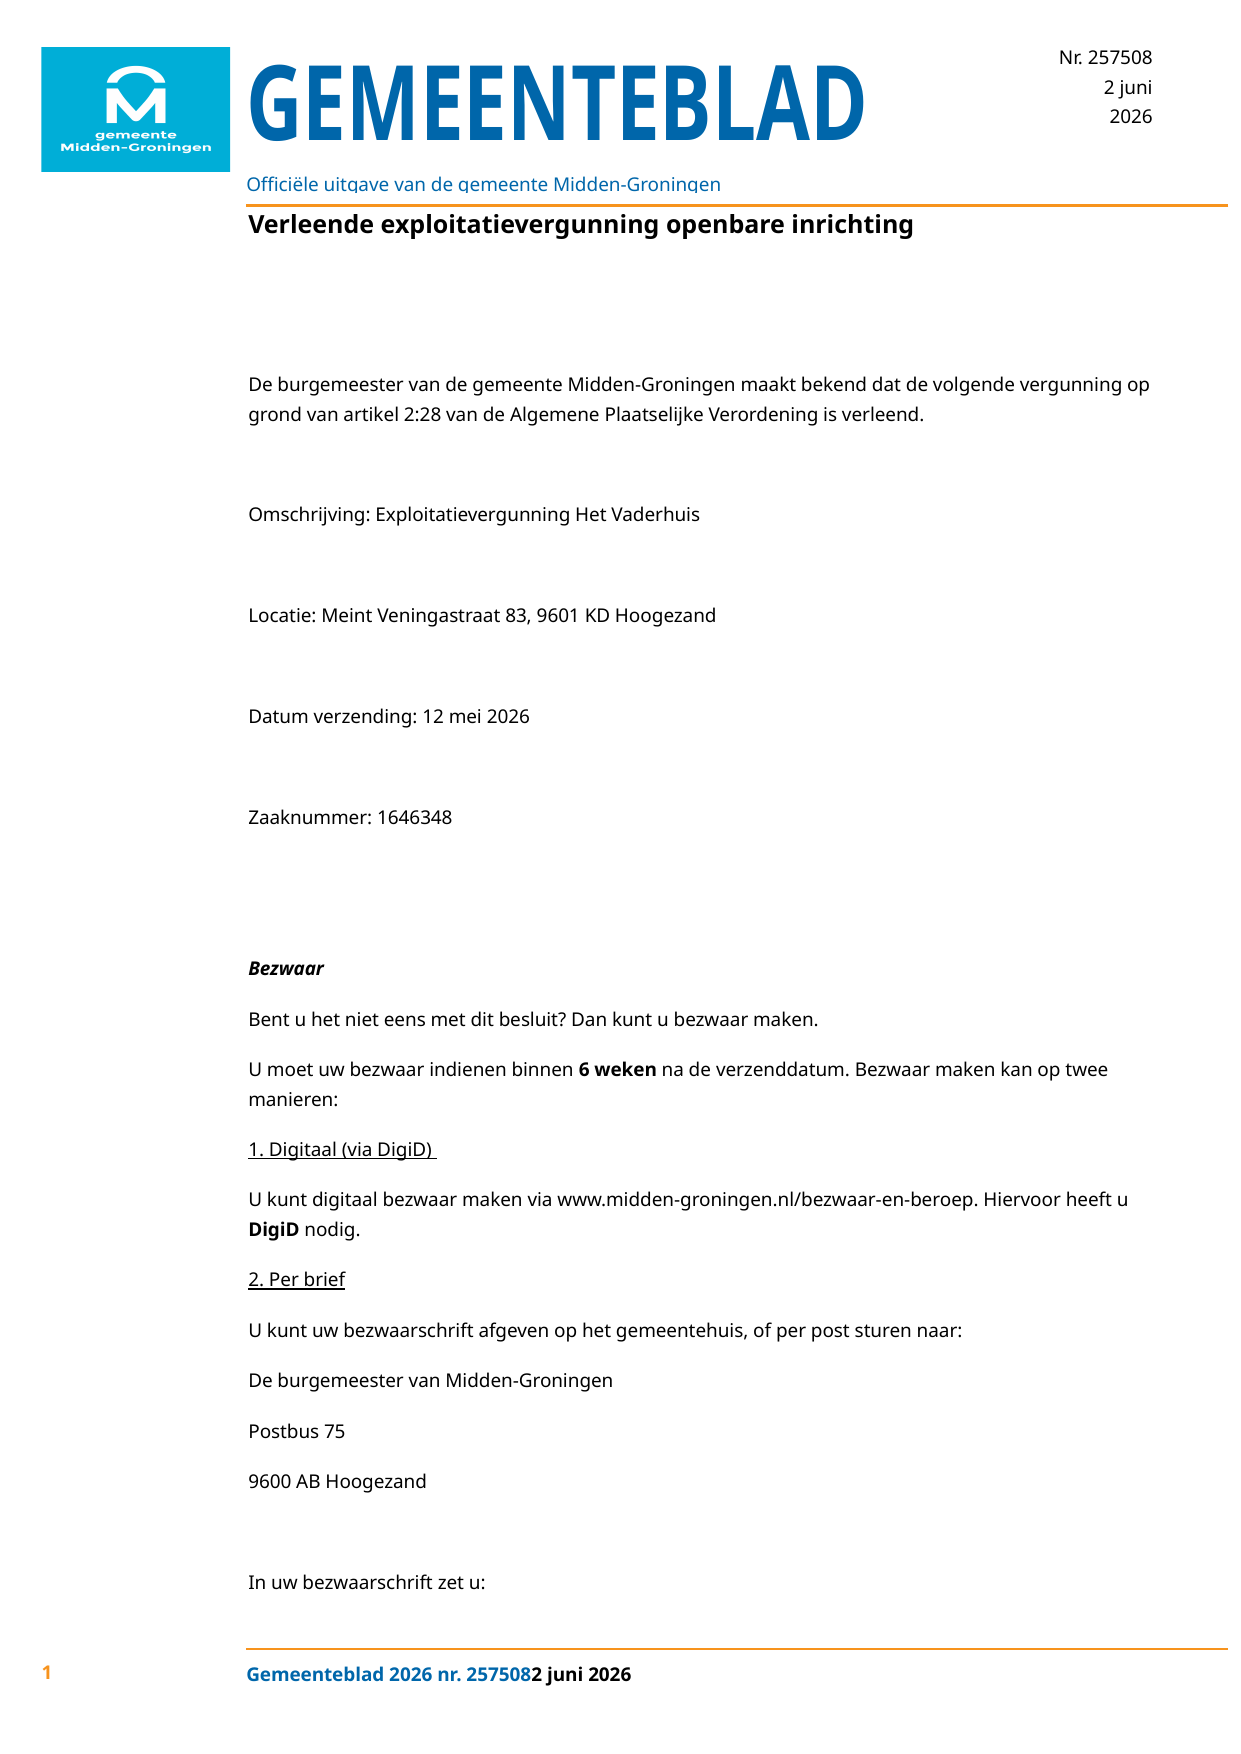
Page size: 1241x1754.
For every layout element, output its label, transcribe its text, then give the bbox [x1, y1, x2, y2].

text 9600 AB Hoogezand [248, 1468, 1152, 1494]
picture [108, 66, 164, 82]
picture [184, 146, 190, 153]
text Locatie: Meint Veningastraat 83, 9601 KD Hoogezand [248, 602, 1152, 628]
text Bezwaar [248, 955, 1152, 981]
text In uw bezwaarschrift zet u: [248, 1569, 1152, 1595]
text Bent u het niet eens met dit besluit? Dan kunt u bezwaar maken. [248, 1006, 1152, 1031]
text Postbus 75 [248, 1418, 1152, 1443]
text 2. Per brief [248, 1267, 1152, 1292]
text Verleende exploitatievergunning openbare inrichting [248, 207, 1152, 241]
text U moet uw bezwaar indienen binnen 6 weken na de verzenddatum. Bezwaar maken kan op twee manieren: [248, 1056, 1152, 1111]
text U kunt digitaal bezwaar maken via www.midden-groningen.nl/bezwaar-en-beroep. Hiervoor heeft u DigiD nodig. [248, 1187, 1152, 1242]
text De burgemeester van Midden-Groningen [248, 1367, 1152, 1393]
text De burgemeester van de gemeente Midden-Groningen maakt bekend dat de volgende vergunning op grond van artikel 2:28 van de Algemene Plaatselijke Verordening is verleend. [248, 371, 1152, 426]
text Zaaknummer: 1646348 [248, 804, 1152, 830]
picture [107, 89, 165, 122]
text 1. Digitaal (via DigiD) [248, 1136, 1152, 1162]
text Datum verzending: 12 mei 2026 [248, 703, 1152, 729]
text Omschrijving: Exploitatievergunning Het Vaderhuis [248, 502, 1152, 527]
text U kunt uw bezwaarschrift afgeven op het gemeentehuis, of per post sturen naar: [248, 1317, 1152, 1343]
